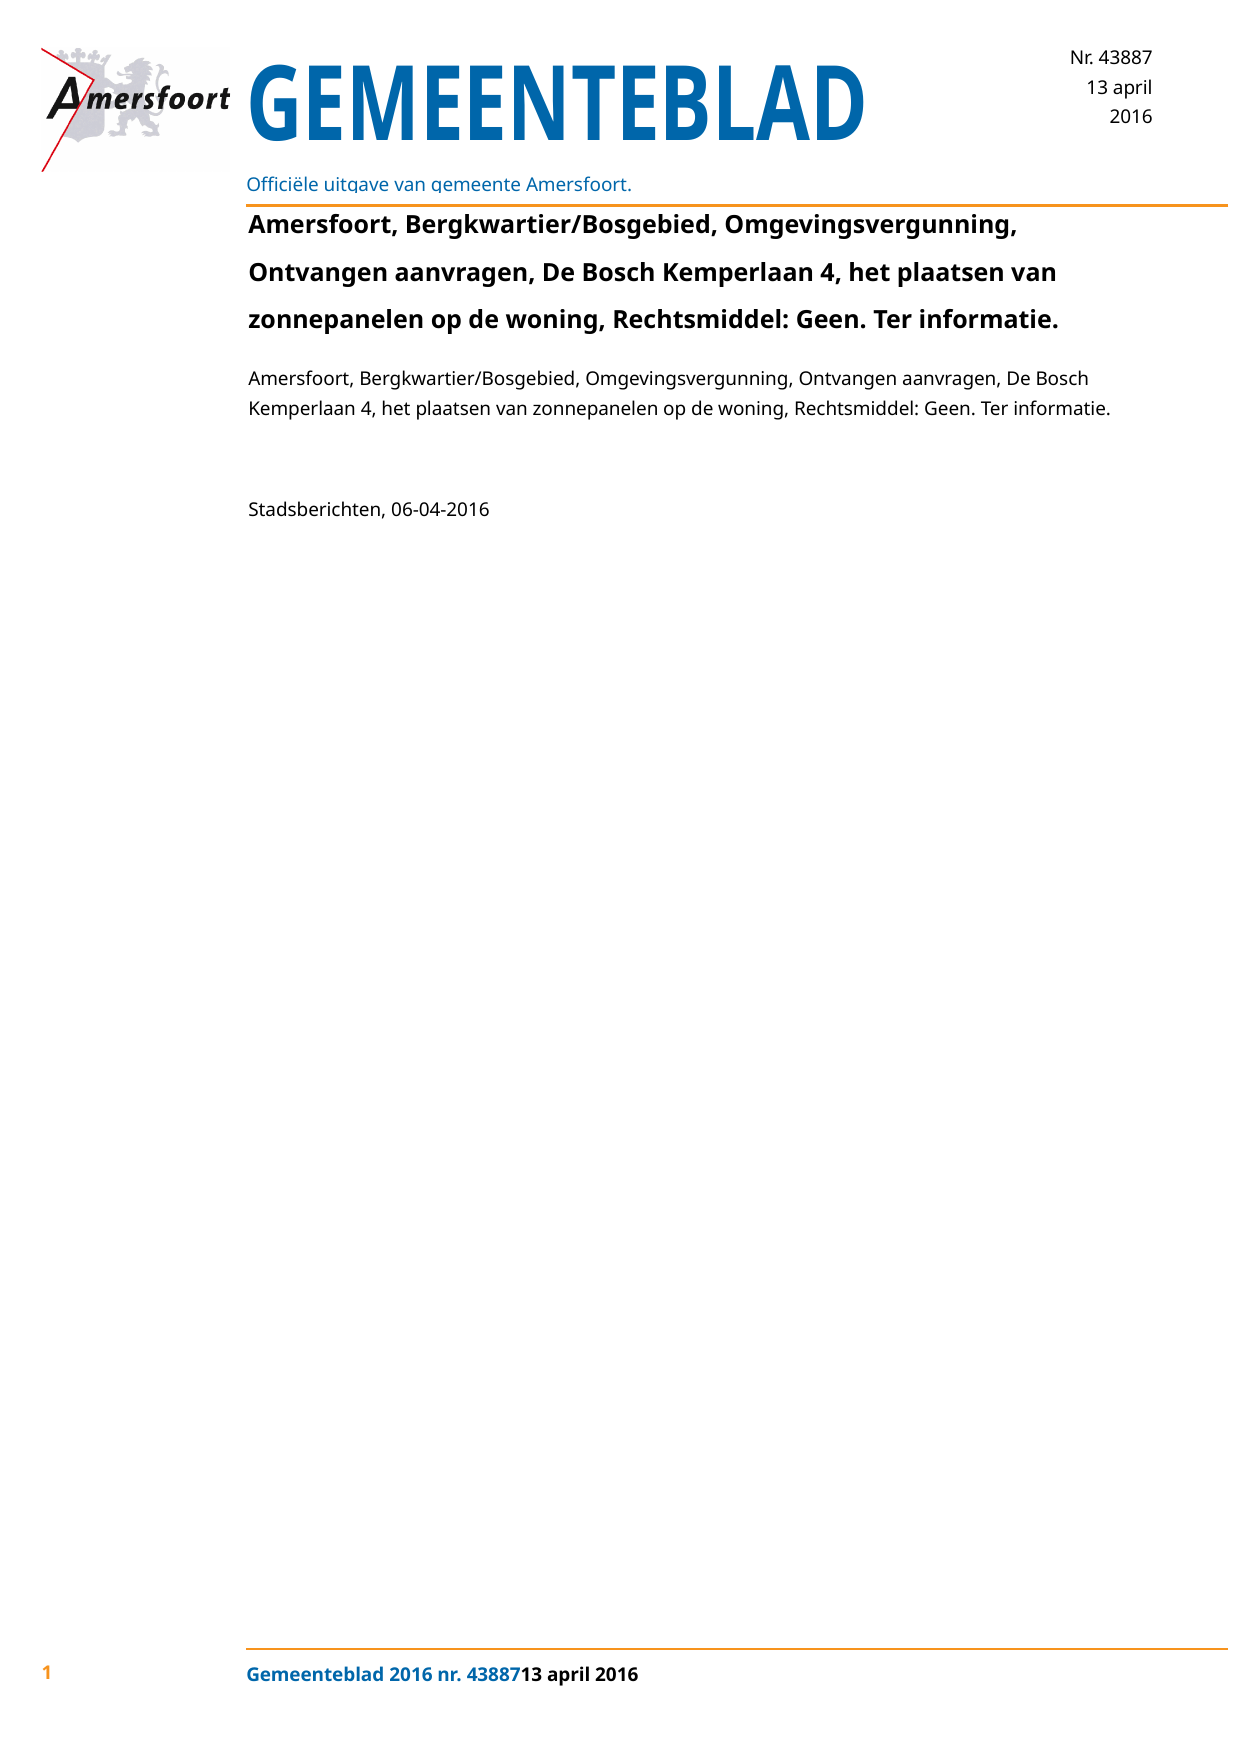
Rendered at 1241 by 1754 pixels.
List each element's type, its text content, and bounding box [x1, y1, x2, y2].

text Amersfoort, Bergkwartier/Bosgebied, Omgevingsvergunning, Ontvangen aanvragen, De Bosch Kemperlaan 4, het plaatsen van zonnepanelen op de woning, Rechtsmiddel: Geen. Ter informatie. [248, 366, 1152, 421]
text Stadsberichten, 06-04-2016 [248, 496, 1152, 522]
text Amersfoort, Bergkwartier/Bosgebied, Omgevingsvergunning, Ontvangen aanvragen, De Bosch Kemperlaan 4, het plaatsen van zonnepanelen op de woning, Rechtsmiddel: Geen. Ter informatie. [248, 207, 1152, 336]
picture [41, 47, 231, 172]
